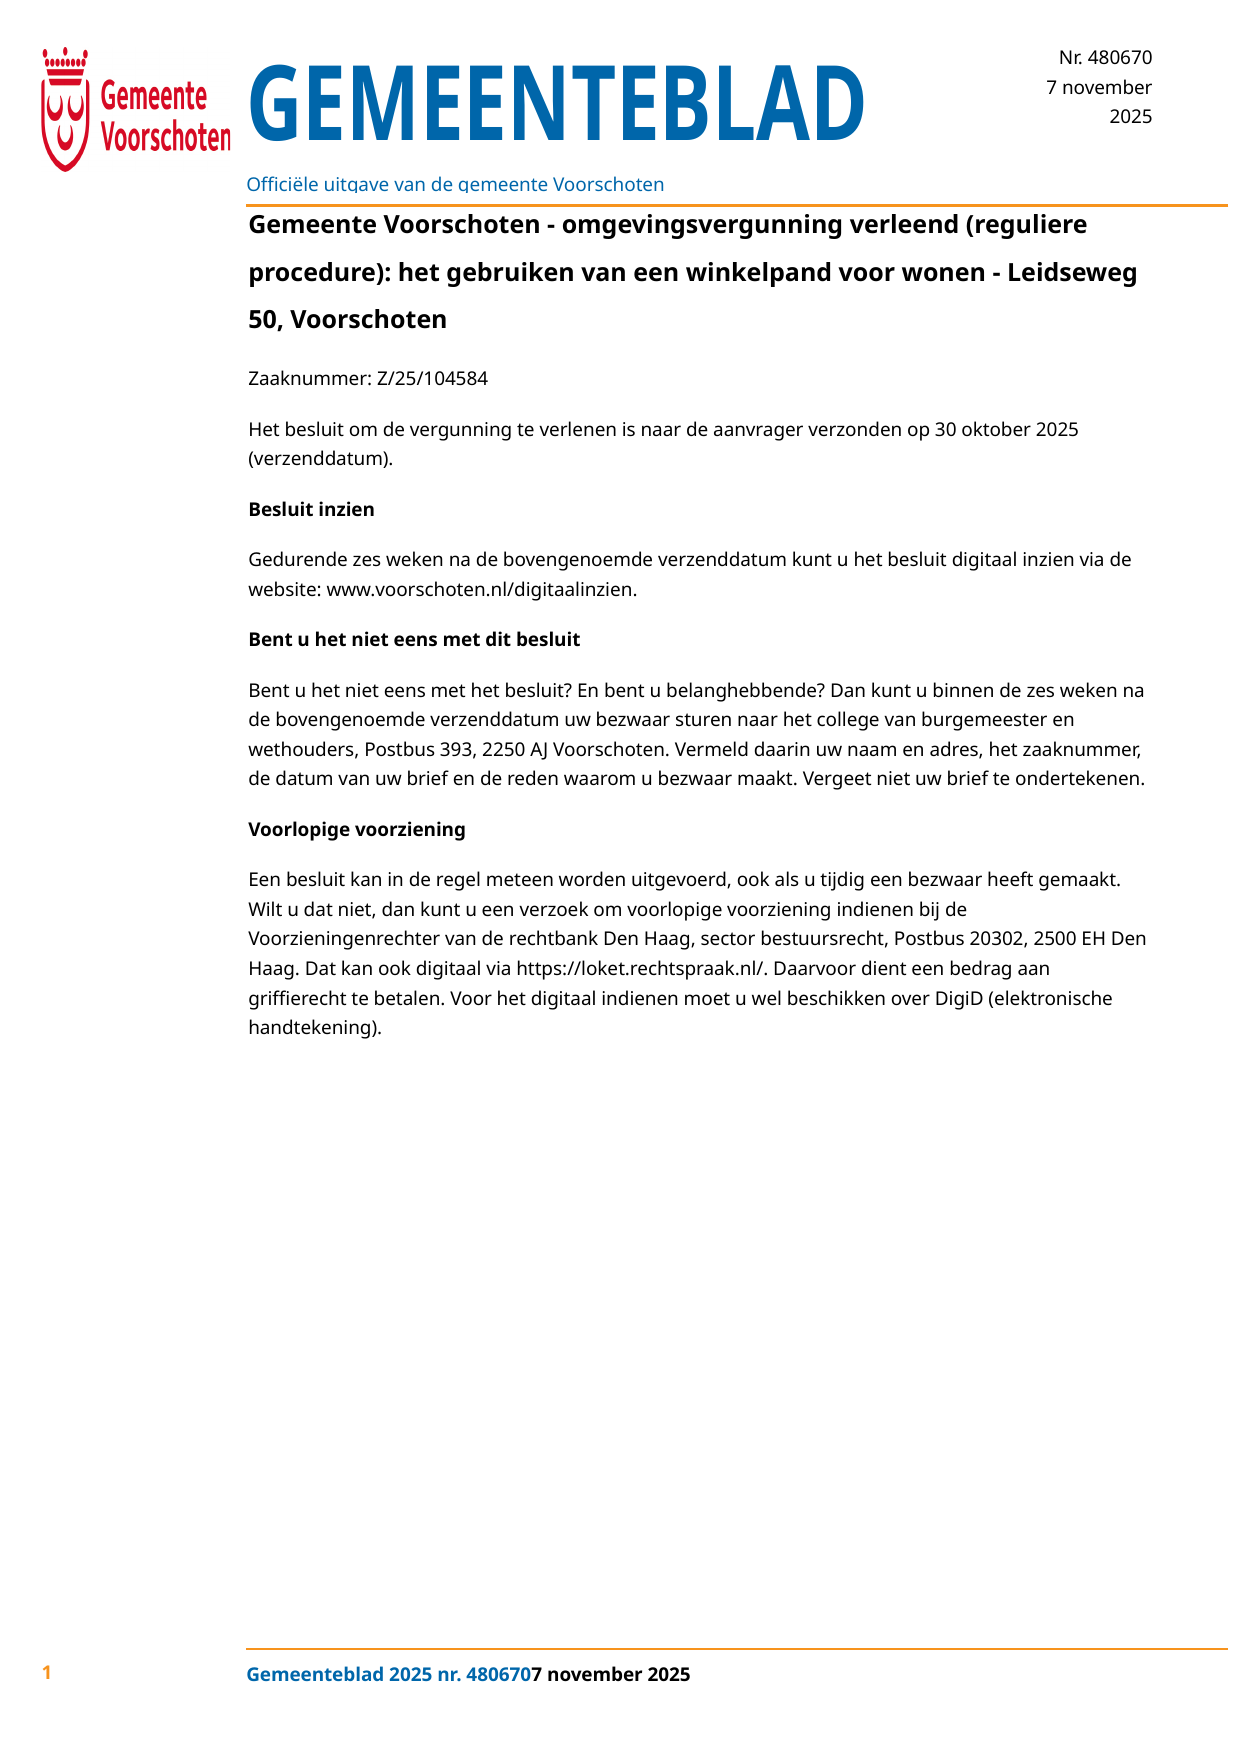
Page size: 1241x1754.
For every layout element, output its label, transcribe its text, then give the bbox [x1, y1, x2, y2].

text Zaaknummer: Z/25/104584 [248, 366, 1152, 391]
text Voorlopige voorziening [248, 816, 1152, 842]
text Besluit inzien [248, 496, 1152, 522]
text Bent u het niet eens met het besluit? En bent u belanghebbende? Dan kunt u binnen de zes weken na de bovengenoemde verzenddatum uw bezwaar sturen naar het college van burgemeester en wethouders, Postbus 393, 2250 AJ Voorschoten. Vermeld daarin uw naam en adres, het zaaknummer, de datum van uw brief en de reden waarom u bezwaar maakt. Vergeet niet uw brief te ondertekenen. [248, 677, 1152, 791]
text Een besluit kan in de regel meteen worden uitgevoerd, ook als u tijdig een bezwaar heeft gemaakt. Wilt u dat niet, dan kunt u een verzoek om voorlopige voorziening indienen bij de Voorzieningenrechter van de rechtbank Den Haag, sector bestuursrecht, Postbus 20302, 2500 EH Den Haag. Dat kan ook digitaal via https://loket.rechtspraak.nl/. Daarvoor dient een bedrag aan griffierecht te betalen. Voor het digitaal indienen moet u wel beschikken over DigiD (elektronische handtekening). [248, 866, 1152, 1040]
text Bent u het niet eens met dit besluit [248, 626, 1152, 652]
text Gemeente Voorschoten - omgevingsvergunning verleend (reguliere procedure): het gebruiken van een winkelpand voor wonen - Leidseweg 50, Voorschoten [248, 207, 1152, 336]
text Gedurende zes weken na de bovengenoemde verzenddatum kunt u het besluit digitaal inzien via de website: www.voorschoten.nl/digitaalinzien. [248, 546, 1152, 602]
picture [41, 47, 231, 172]
text Het besluit om de vergunning te verlenen is naar de aanvrager verzonden op 30 oktober 2025 (verzenddatum). [248, 416, 1152, 471]
